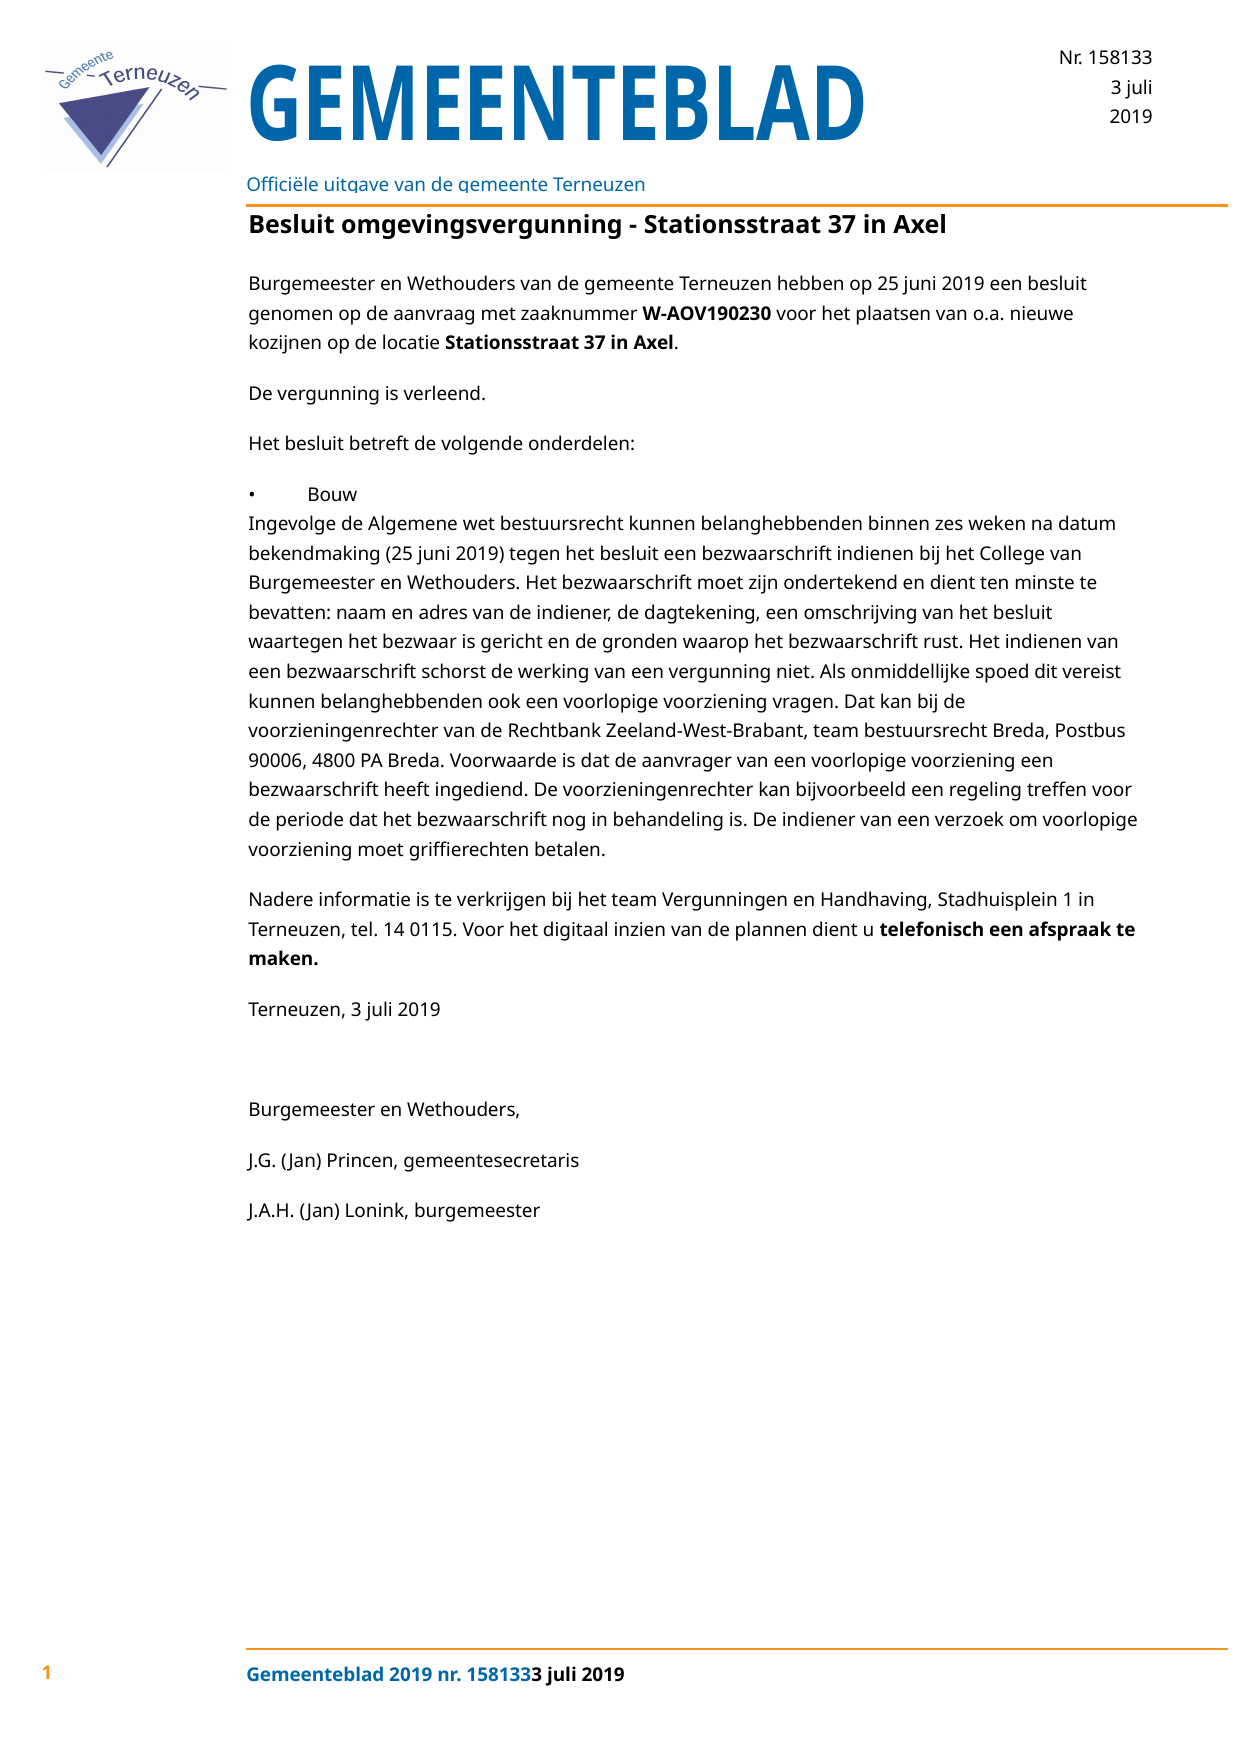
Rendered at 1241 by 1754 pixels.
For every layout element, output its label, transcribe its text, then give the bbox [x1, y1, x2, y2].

text Terneuzen, 3 juli 2019 [248, 996, 1152, 1021]
text Het besluit betreft de volgende onderdelen: [248, 430, 1152, 456]
list Bouw [248, 481, 1152, 506]
text De vergunning is verleend. [248, 380, 1152, 406]
text Burgemeester en Wethouders van de gemeente Terneuzen hebben op 25 juni 2019 een besluit genomen op de aanvraag met zaaknummer W-AOV190230 voor het plaatsen van o.a. nieuwe kozijnen op de locatie Stationsstraat 37 in Axel. [248, 270, 1152, 355]
text Nadere informatie is te verkrijgen bij het team Vergunningen en Handhaving, Stadhuisplein 1 in Terneuzen, tel. 14 0115. Voor het digitaal inzien van de plannen dient u telefonisch een afspraak te maken. [248, 886, 1152, 971]
text J.A.H. (Jan) Lonink, burgemeester [248, 1197, 1152, 1223]
text J.G. (Jan) Princen, gemeentesecretaris [248, 1147, 1152, 1173]
text Besluit omgevingsvergunning - Stationsstraat 37 in Axel [248, 207, 1152, 241]
text Ingevolge de Algemene wet bestuursrecht kunnen belanghebbenden binnen zes weken na datum bekendmaking (25 juni 2019) tegen het besluit een bezwaarschrift indienen bij het College van Burgemeester en Wethouders. Het bezwaarschrift moet zijn ondertekend en dient ten minste te bevatten: naam en adres van de indiener, de dagtekening, een omschrijving van het besluit waartegen het bezwaar is gericht en de gronden waarop het bezwaarschrift rust. Het indienen van een bezwaarschrift schorst de werking van een vergunning niet. Als onmiddellijke spoed dit vereist kunnen belanghebbenden ook een voorlopige voorziening vragen. Dat kan bij de voorzieningenrechter van de Rechtbank Zeeland-West-Brabant, team bestuursrecht Breda, Postbus 90006, 4800 PA Breda. Voorwaarde is dat de aanvrager van een voorlopige voorziening een bezwaarschrift heeft ingediend. De voorzieningenrechter kan bijvoorbeeld een regeling treffen voor de periode dat het bezwaarschrift nog in behandeling is. De indiener van een verzoek om voorlopige voorziening moet griffierechten betalen. [248, 510, 1152, 861]
picture [41, 47, 231, 172]
text Burgemeester en Wethouders, [248, 1097, 1152, 1122]
